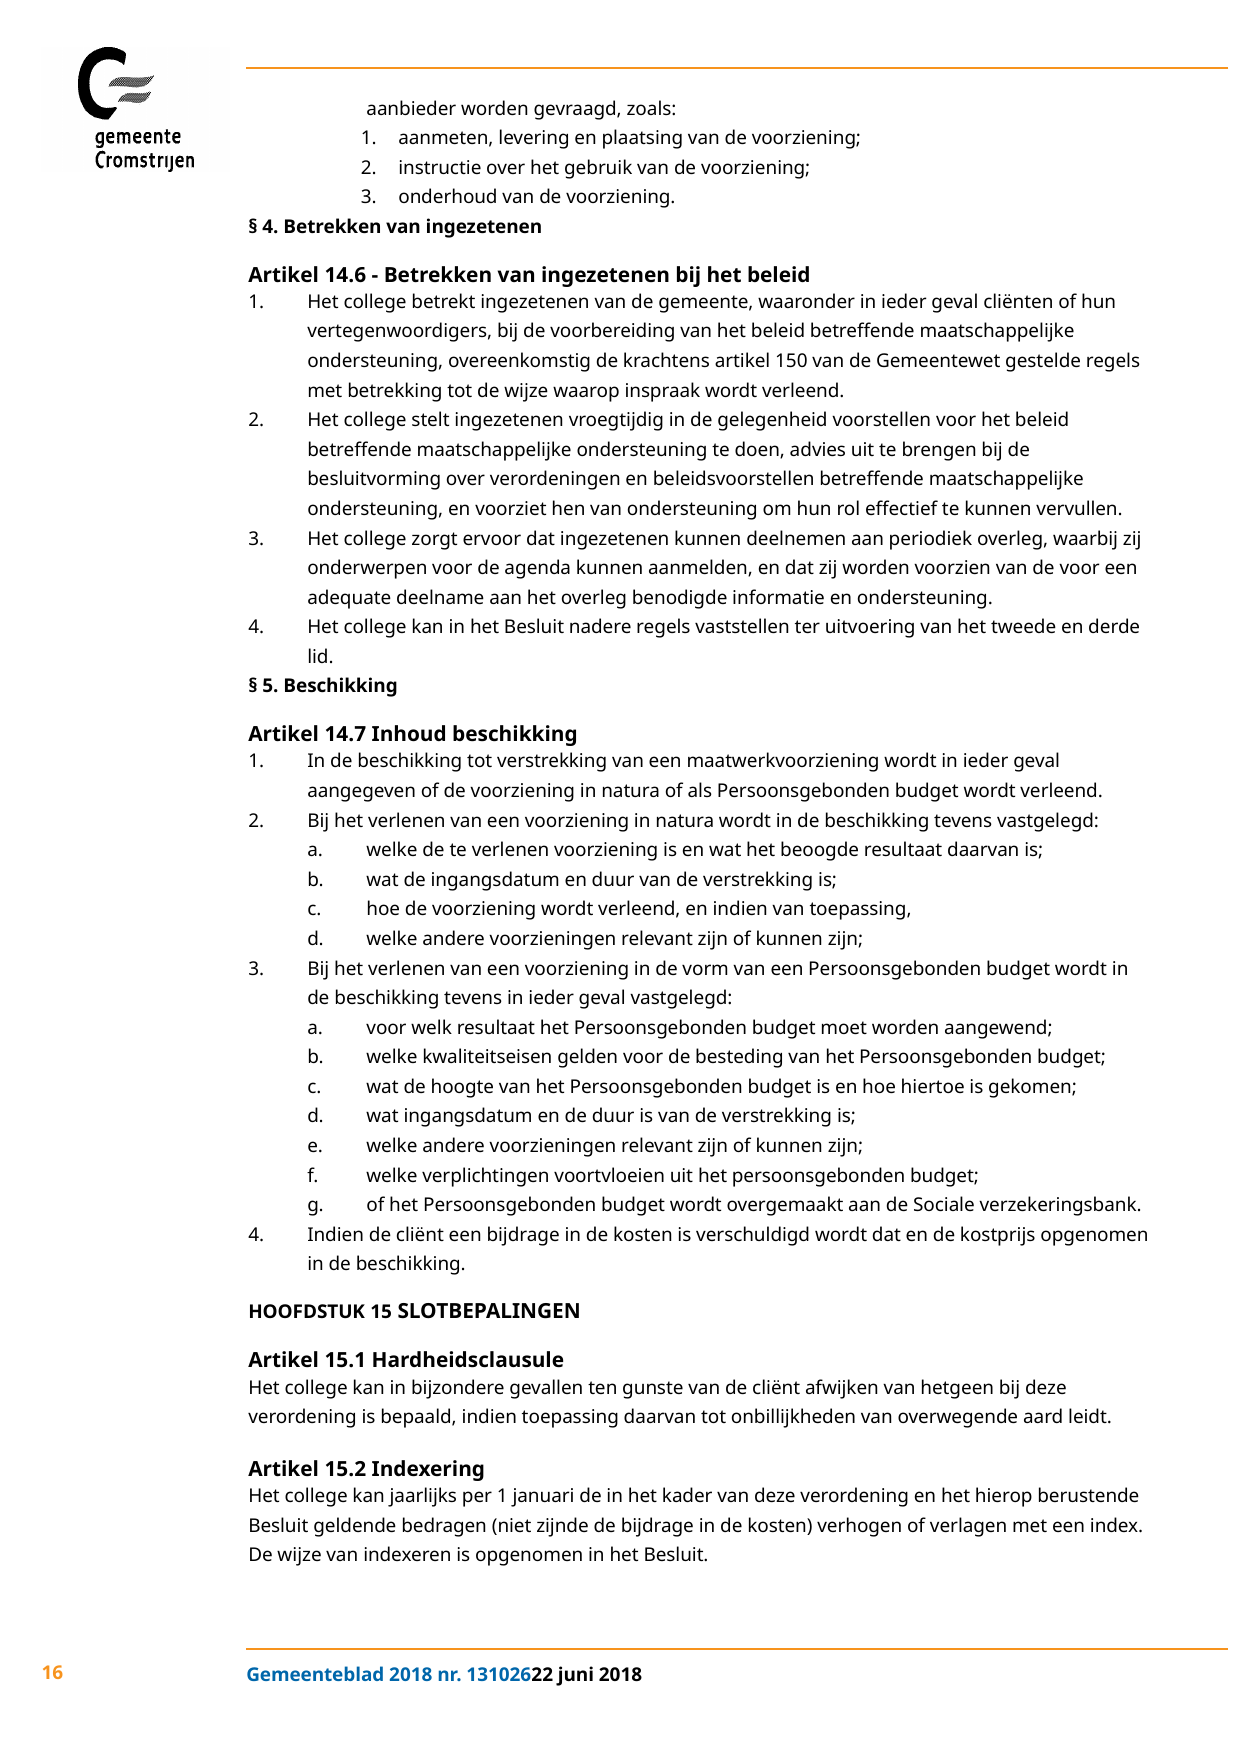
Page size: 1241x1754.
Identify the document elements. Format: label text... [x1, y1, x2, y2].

text § 4. Betrekken van ingezetenen [248, 213, 1152, 239]
list aanbieder worden gevraagd, zoals: [307, 95, 1152, 121]
text HOOFDSTUK 15 SLOTBEPALINGEN [248, 1296, 1152, 1325]
list aanmeten, levering en plaatsing van de voorziening; [361, 124, 1152, 150]
list Het college zorgt ervoor dat ingezetenen kunnen deelnemen aan periodiek overleg, waarbij zij onderwerpen voor de agenda kunnen aanmelden, en dat zij worden voorzien van de voor een adequate deelname aan het overleg benodigde informatie en ondersteuning. [248, 525, 1152, 610]
list welke verplichtingen voortvloeien uit het persoonsgebonden budget; [307, 1162, 1152, 1188]
text Artikel 15.1 Hardheidsclausule [248, 1346, 1152, 1374]
picture [41, 47, 231, 172]
list of het Persoonsgebonden budget wordt overgemaakt aan de Sociale verzekeringsbank. [307, 1191, 1152, 1217]
list Bij het verlenen van een voorziening in de vorm van een Persoonsgebonden budget wordt in de beschikking tevens in ieder geval vastgelegd: [248, 955, 1152, 1010]
list Het college betrekt ingezetenen van de gemeente, waaronder in ieder geval cliënten of hun vertegenwoordigers, bij de voorbereiding van het beleid betreffende maatschappelijke ondersteuning, overeenkomstig de krachtens artikel 150 van de Gemeentewet gestelde regels met betrekking tot de wijze waarop inspraak wordt verleend. [248, 288, 1152, 403]
text Artikel 14.7 Inhoud beschikking [248, 719, 1152, 748]
list Bij het verlenen van een voorziening in natura wordt in de beschikking tevens vastgelegd: [248, 807, 1152, 833]
text § 5. Beschikking [248, 673, 1152, 698]
list Het college kan in het Besluit nadere regels vaststellen ter uitvoering van het tweede en derde lid. [248, 613, 1152, 669]
list welke andere voorzieningen relevant zijn of kunnen zijn; [307, 925, 1152, 951]
list Het college stelt ingezetenen vroegtijdig in de gelegenheid voorstellen voor het beleid betreffende maatschappelijke ondersteuning te doen, advies uit te brengen bij de besluitvorming over verordeningen en beleidsvoorstellen betreffende maatschappelijke ondersteuning, en voorziet hen van ondersteuning om hun rol effectief te kunnen vervullen. [248, 406, 1152, 521]
list wat de ingangsdatum en duur van de verstrekking is; [307, 866, 1152, 892]
list onderhoud van de voorziening. [361, 183, 1152, 209]
text Het college kan in bijzondere gevallen ten gunste van de cliënt afwijken van hetgeen bij deze verordening is bepaald, indien toepassing daarvan tot onbillijkheden van overwegende aard leidt. [248, 1374, 1152, 1429]
text Artikel 14.6 - Betrekken van ingezetenen bij het beleid [248, 260, 1152, 288]
list voor welk resultaat het Persoonsgebonden budget moet worden aangewend; [307, 1014, 1152, 1040]
text Het college kan jaarlijks per 1 januari de in het kader van deze verordening en het hierop berustende Besluit geldende bedragen (niet zijnde de bijdrage in de kosten) verhogen of verlagen met een index. De wijze van indexeren is opgenomen in het Besluit. [248, 1482, 1152, 1567]
list Indien de cliënt een bijdrage in de kosten is verschuldigd wordt dat en de kostprijs opgenomen in de beschikking. [248, 1221, 1152, 1276]
text Artikel 15.2 Indexering [248, 1454, 1152, 1482]
list wat ingangsdatum en de duur is van de verstrekking is; [307, 1103, 1152, 1128]
list welke kwaliteitseisen gelden voor de besteding van het Persoonsgebonden budget; [307, 1043, 1152, 1069]
list wat de hoogte van het Persoonsgebonden budget is en hoe hiertoe is gekomen; [307, 1073, 1152, 1099]
list instructie over het gebruik van de voorziening; [361, 154, 1152, 180]
list hoe de voorziening wordt verleend, en indien van toepassing, [307, 896, 1152, 921]
list welke de te verlenen voorziening is en wat het beoogde resultaat daarvan is; [307, 836, 1152, 862]
list In de beschikking tot verstrekking van een maatwerkvoorziening wordt in ieder geval aangegeven of de voorziening in natura of als Persoonsgebonden budget wordt verleend. [248, 748, 1152, 803]
list welke andere voorzieningen relevant zijn of kunnen zijn; [307, 1132, 1152, 1158]
